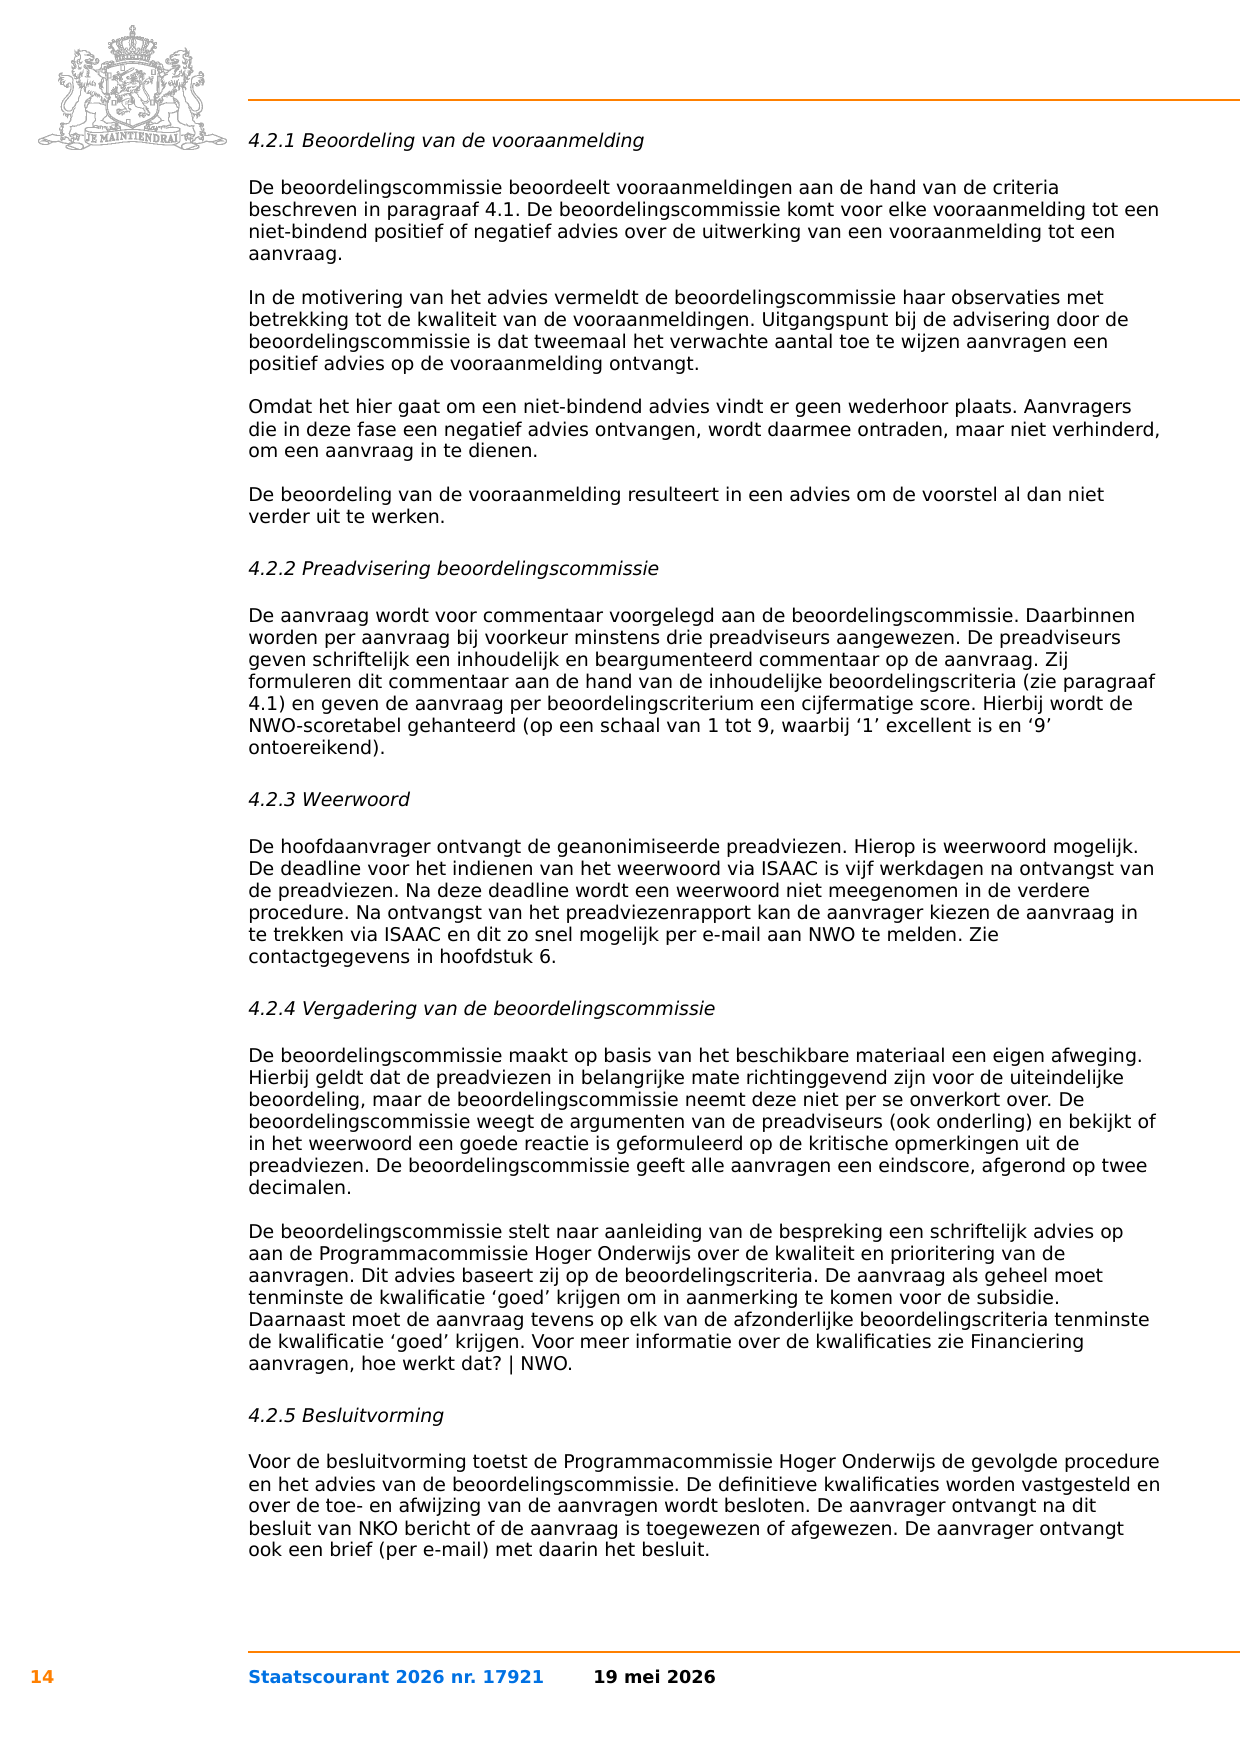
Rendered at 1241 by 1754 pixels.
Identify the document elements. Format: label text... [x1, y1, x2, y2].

text De aanvraag wordt voor commentaar voorgelegd aan de beoordelingscommissie. Daarbinnen worden per aanvraag bij voorkeur minstens drie preadviseurs aangewezen. De preadviseurs geven schriftelijk een inhoudelijk en beargumenteerd commentaar op de aanvraag. Zij formuleren dit commentaar aan de hand van de inhoudelijke beoordelingscriteria (zie paragraaf 4.1) en geven de aanvraag per beoordelingscriterium een cijfermatige score. Hierbij wordt de NWO-scoretabel gehanteerd (op een schaal van 1 tot 9, waarbij ‘1’ excellent is en ‘9’ ontoereikend). [248, 605, 1163, 759]
text De hoofdaanvrager ontvangt de geanonimiseerde preadviezen. Hierop is weerwoord mogelijk. De deadline voor het indienen van het weerwoord via ISAAC is vijf werkdagen na ontvangst van de preadviezen. Na deze deadline wordt een weerwoord niet meegenomen in de verdere procedure. Na ontvangst van het preadviezenrapport kan de aanvrager kiezen de aanvraag in te trekken via ISAAC en dit zo snel mogelijk per e-mail aan NWO te melden. Zie contactgegevens in hoofdstuk 6. [248, 836, 1163, 968]
subtitle 4.2.1 Beoordeling van de vooraanmelding [248, 130, 1163, 152]
text Omdat het hier gaat om een niet-bindend advies vindt er geen wederhoor plaats. Aanvragers die in deze fase een negatief advies ontvangen, wordt daarmee ontraden, maar niet verhinderd, om een aanvraag in te dienen. [248, 396, 1163, 462]
text In de motivering van het advies vermeldt de beoordelingscommissie haar observaties met betrekking tot de kwaliteit van de vooraanmeldingen. Uitgangspunt bij de advisering door de beoordelingscommissie is dat tweemaal het verwachte aantal toe te wijzen aanvragen een positief advies op de vooraanmelding ontvangt. [248, 287, 1163, 374]
text De beoordelingscommissie beoordeelt vooraanmeldingen aan de hand van de criteria beschreven in paragraaf 4.1. De beoordelingscommissie komt voor elke vooraanmelding tot een niet-bindend positief of negatief advies over de uitwerking van een vooraanmelding tot een aanvraag. [248, 177, 1163, 265]
text De beoordeling van de vooraanmelding resulteert in een advies om de voorstel al dan niet verder uit te werken. [248, 484, 1163, 528]
text De beoordelingscommissie stelt naar aanleiding van de bespreking een schriftelijk advies op aan de Programmacommissie Hoger Onderwijs over de kwaliteit en prioritering van de aanvragen. Dit advies baseert zij op de beoordelingscriteria. De aanvraag als geheel moet tenminste de kwalificatie ‘goed’ krijgen om in aanmerking te komen voor de subsidie. Daarnaast moet de aanvraag tevens op elk van de afzonderlijke beoordelingscriteria tenminste de kwalificatie ‘goed’ krijgen. Voor meer informatie over de kwalificaties zie Financiering aanvragen, hoe werkt dat? | NWO. [248, 1221, 1163, 1374]
subtitle 4.2.3 Weerwoord [248, 789, 1163, 811]
picture [38, 25, 227, 150]
text De beoordelingscommissie maakt op basis van het beschikbare materiaal een eigen afweging. Hierbij geldt dat de preadviezen in belangrijke mate richtinggevend zijn voor de uiteindelijke beoordeling, maar de beoordelingscommissie neemt deze niet per se onverkort over. De beoordelingscommissie weegt de argumenten van de preadviseurs (ook onderling) en bekijkt of in het weerwoord een goede reactie is geformuleerd op de kritische opmerkingen uit de preadviezen. De beoordelingscommissie geeft alle aanvragen een eindscore, afgerond op twee decimalen. [248, 1045, 1163, 1199]
subtitle 4.2.4 Vergadering van de beoordelingscommissie [248, 998, 1163, 1020]
subtitle 4.2.5 Besluitvorming [248, 1404, 1163, 1426]
text Voor de besluitvorming toetst de Programmacommissie Hoger Onderwijs de gevolgde procedure en het advies van de beoordelingscommissie. De definitieve kwalificaties worden vastgesteld en over de toe- en afwijzing van de aanvragen wordt besloten. De aanvrager ontvangt na dit besluit van NKO bericht of de aanvraag is toegewezen of afgewezen. De aanvrager ontvangt ook een brief (per e-mail) met daarin het besluit. [248, 1451, 1163, 1561]
subtitle 4.2.2 Preadvisering beoordelingscommissie [248, 558, 1163, 580]
